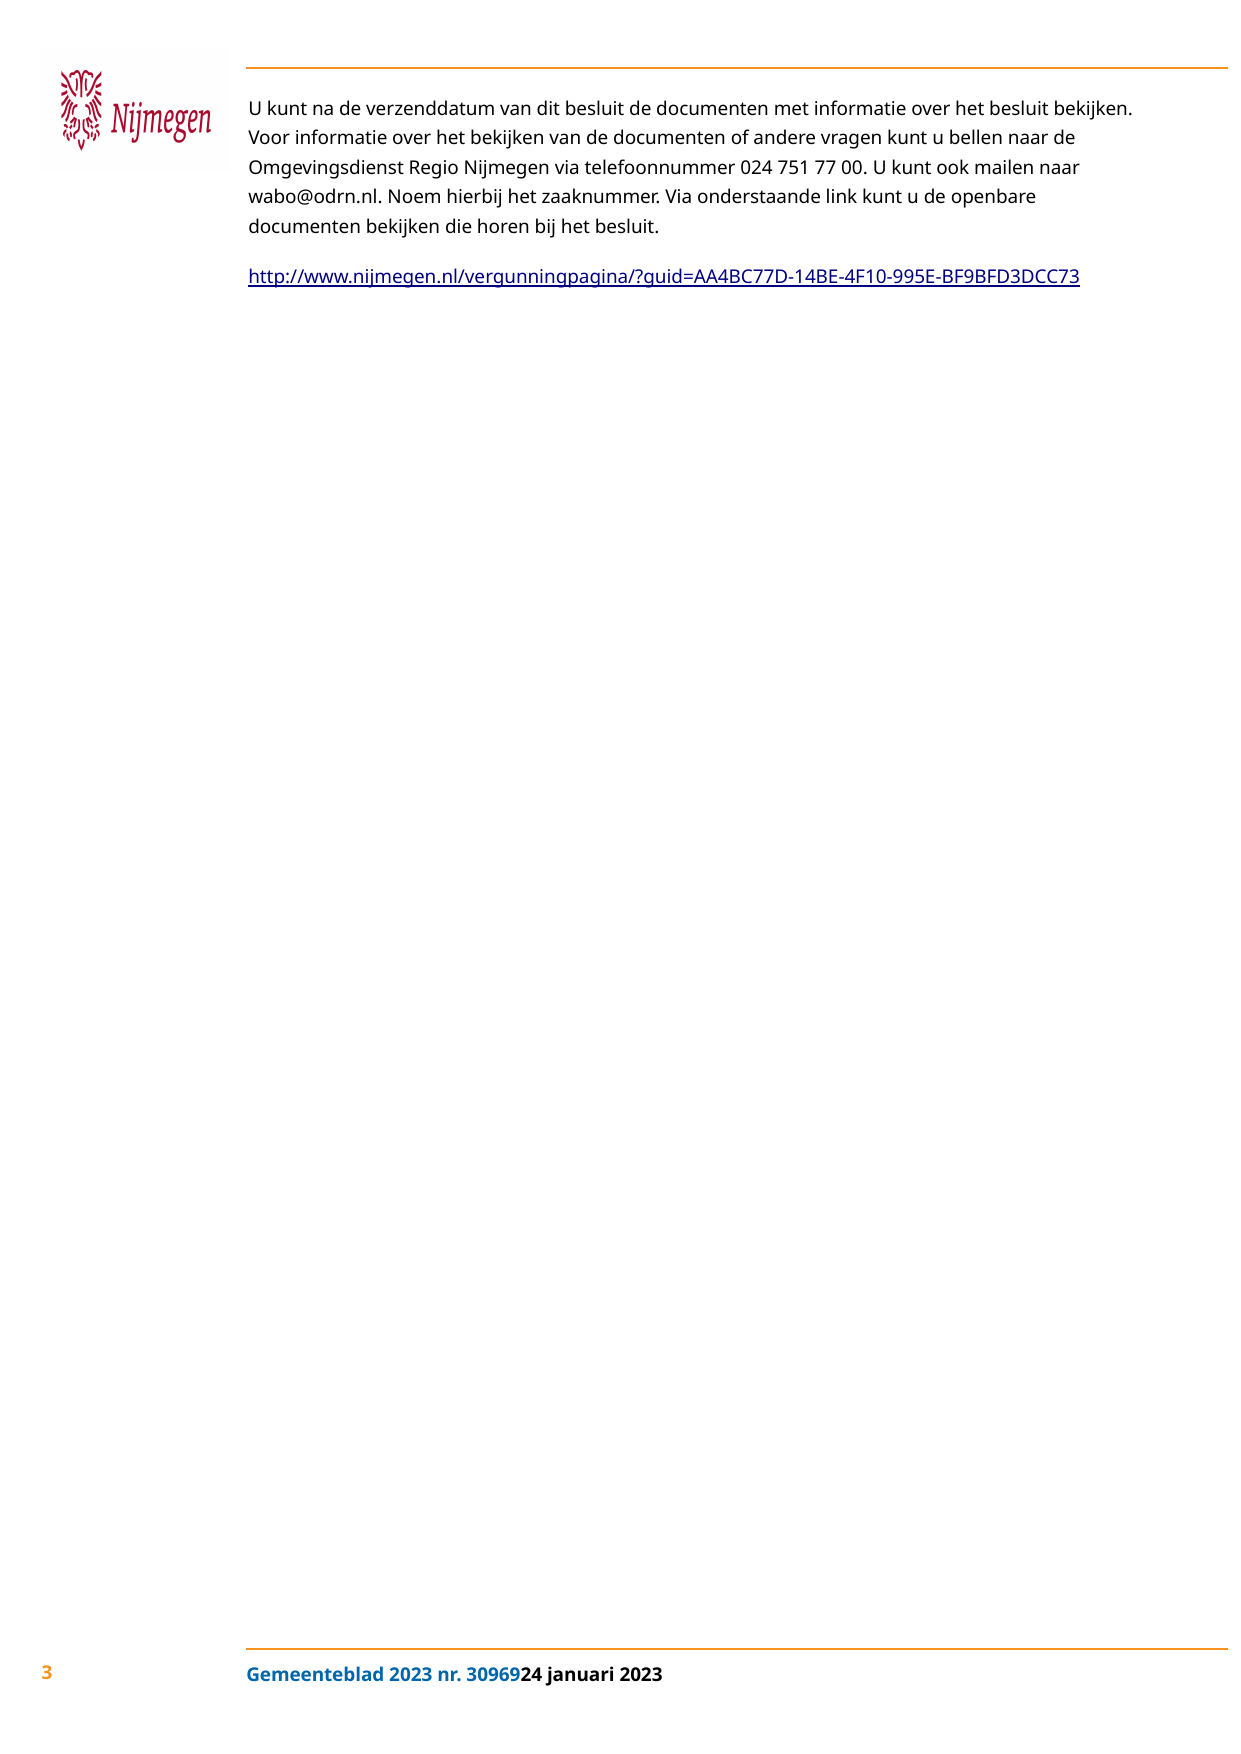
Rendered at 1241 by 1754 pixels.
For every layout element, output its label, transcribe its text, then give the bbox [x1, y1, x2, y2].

picture [41, 47, 231, 172]
text U kunt na de verzenddatum van dit besluit de documenten met informatie over het besluit bekijken. Voor informatie over het bekijken van de documenten of andere vragen kunt u bellen naar de Omgevingsdienst Regio Nijmegen via telefoonnummer 024 751 77 00. U kunt ook mailen naar wabo@odrn.nl. Noem hierbij het zaaknummer. Via onderstaande link kunt u de openbare documenten bekijken die horen bij het besluit. [248, 95, 1152, 239]
text http://www.nijmegen.nl/vergunningpagina/?guid=AA4BC77D-14BE-4F10-995E-BF9BFD3DCC73 [248, 263, 1152, 289]
